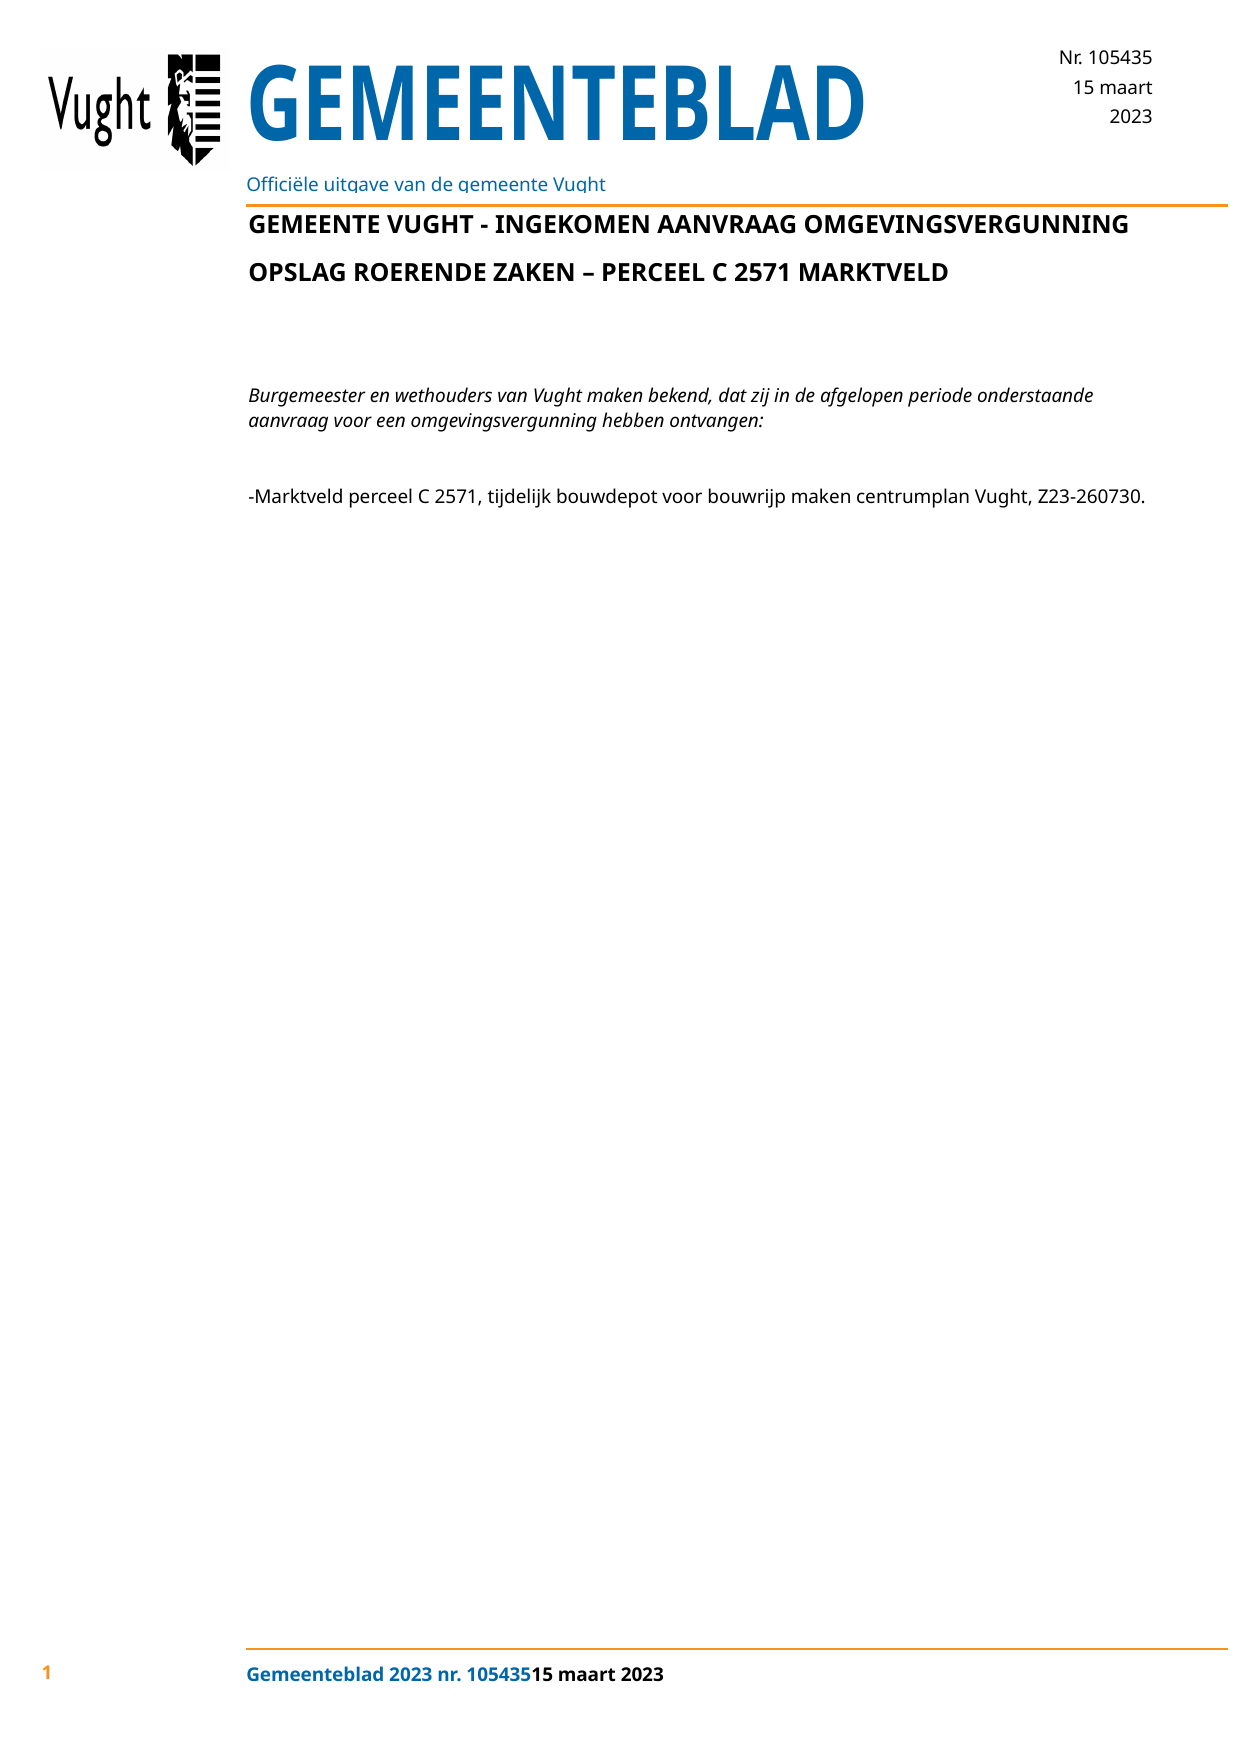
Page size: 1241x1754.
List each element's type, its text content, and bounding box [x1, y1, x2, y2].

picture [41, 47, 231, 172]
text -Marktveld perceel C 2571, tijdelijk bouwdepot voor bouwrijp maken centrumplan Vught, Z23-260730. [248, 484, 1152, 509]
text Burgemeester en wethouders van Vught maken bekend, dat zij in de afgelopen periode onderstaande aanvraag voor een omgevingsvergunning hebben ontvangen: [248, 382, 1152, 433]
text GEMEENTE VUGHT - INGEKOMEN AANVRAAG OMGEVINGSVERGUNNING OPSLAG ROERENDE ZAKEN – PERCEEL C 2571 MARKTVELD [248, 207, 1152, 288]
